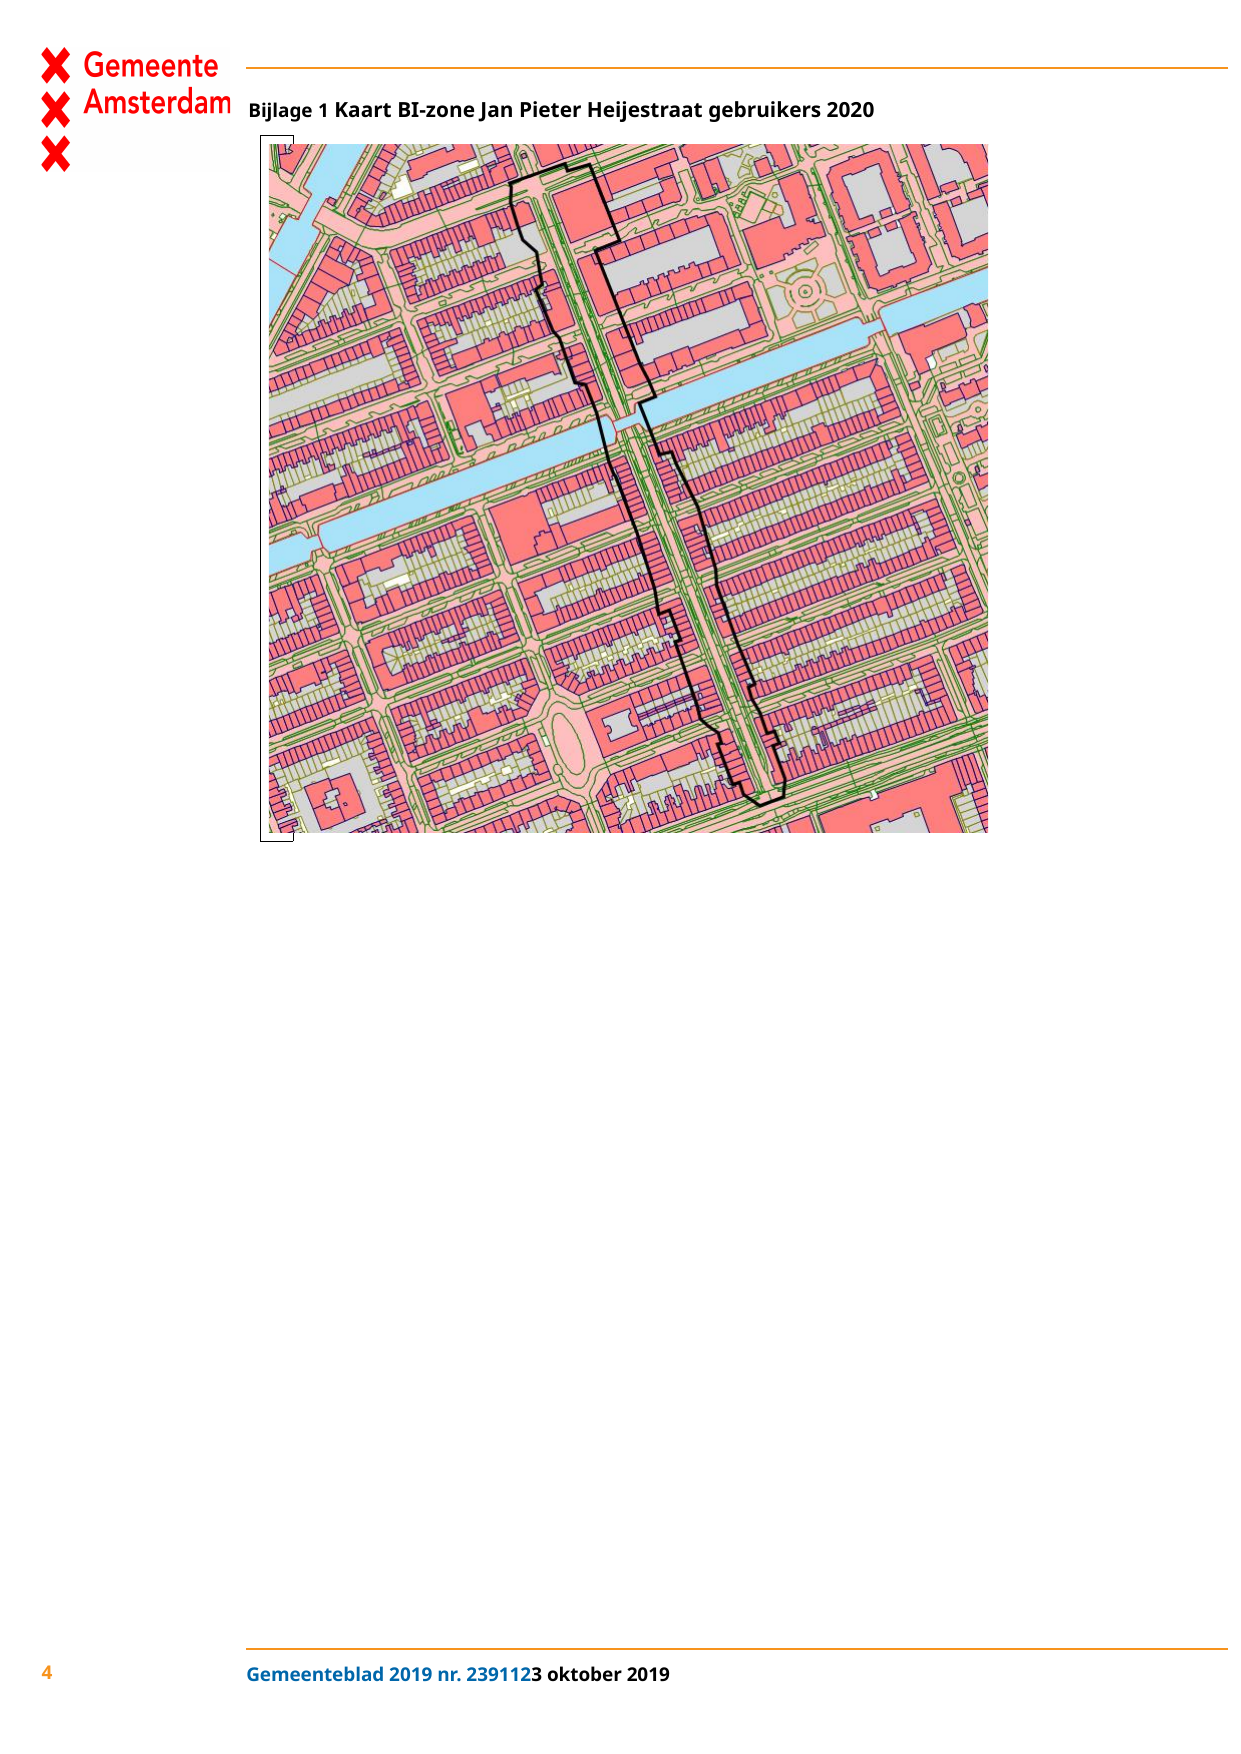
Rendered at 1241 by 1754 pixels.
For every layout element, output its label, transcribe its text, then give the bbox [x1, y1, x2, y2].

picture [268, 144, 989, 833]
picture [41, 47, 231, 172]
text Bijlage 1 Kaart BI-zone Jan Pieter Heijestraat gebruikers 2020 [248, 95, 1152, 123]
